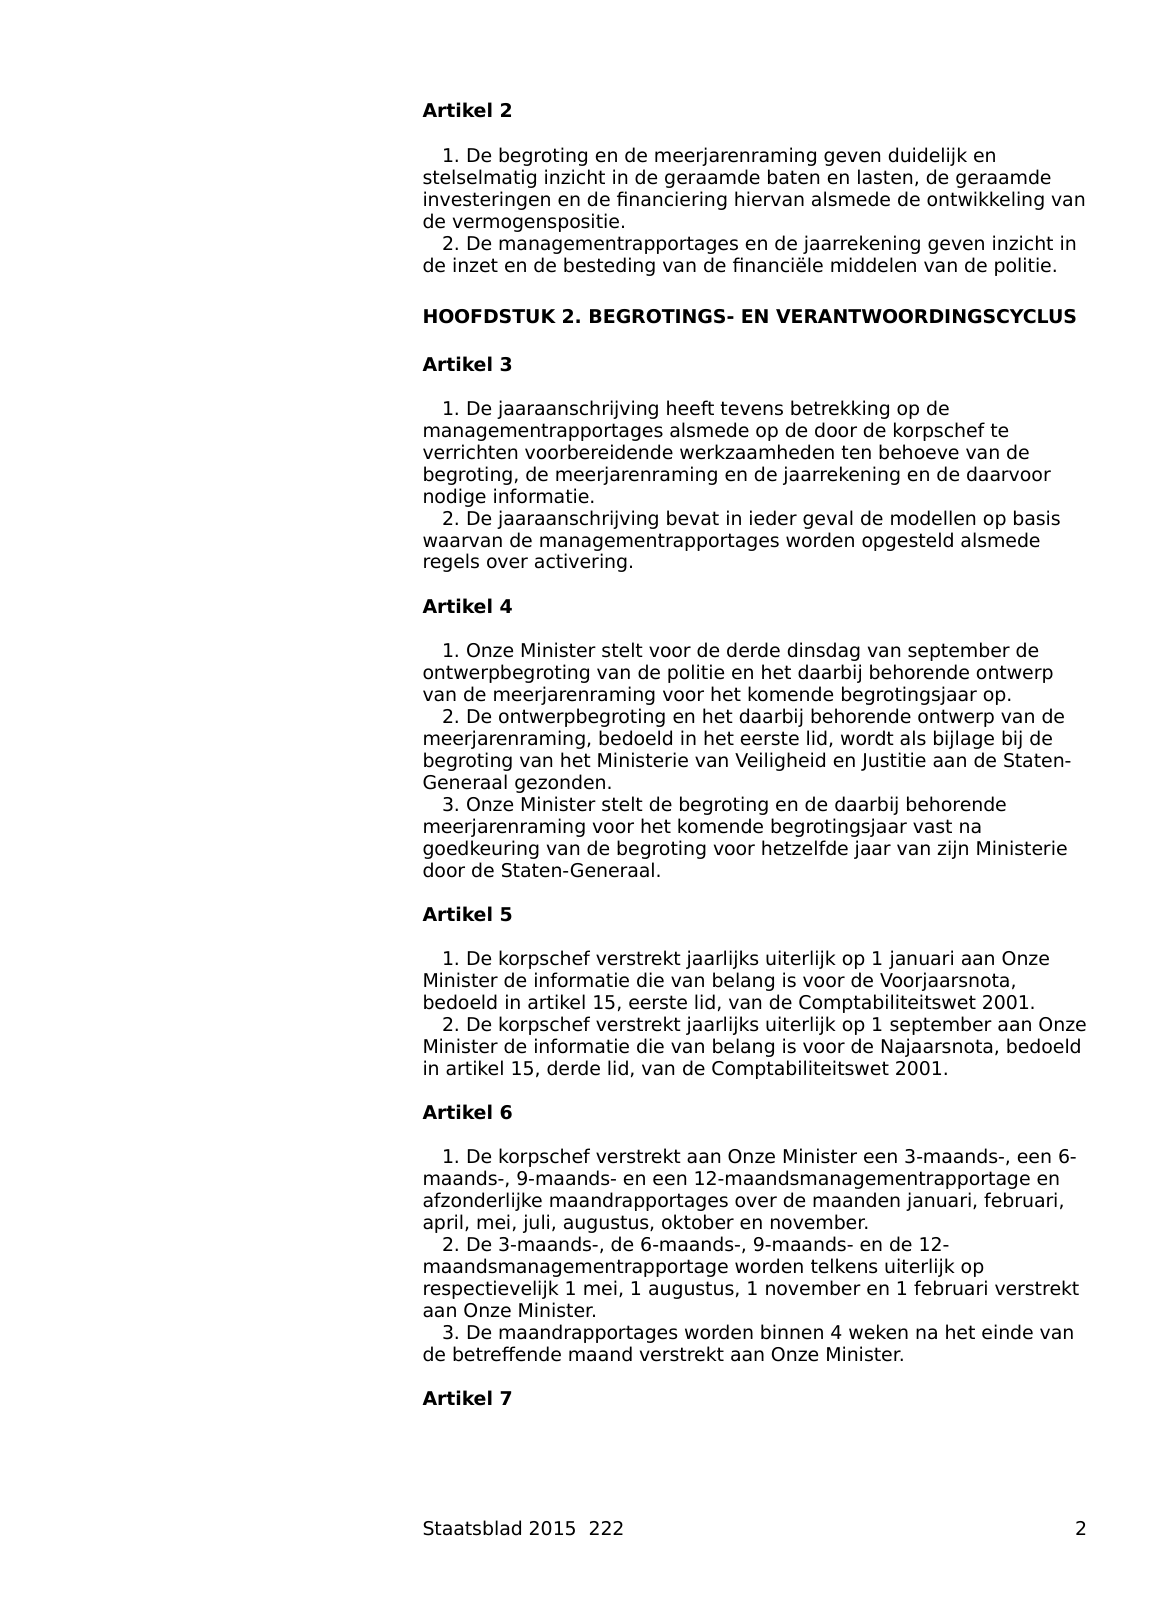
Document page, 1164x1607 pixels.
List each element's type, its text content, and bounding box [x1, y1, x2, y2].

text 1. Onze Minister stelt voor de derde dinsdag van september de ontwerpbegroting van de politie en het daarbij behorende ontwerp van de meerjarenraming voor het komende begrotingsjaar op. [422, 640, 1087, 706]
text 3. Onze Minister stelt de begroting en de daarbij behorende meerjarenraming voor het komende begrotingsjaar vast na goedkeuring van de begroting voor hetzelfde jaar van zijn Ministerie door de Staten-Generaal. [422, 794, 1087, 882]
text 2. De 3-maands-, de 6-maands-, 9-maands- en de 12-maandsmanagementrapportage worden telkens uiterlijk op respectievelijk 1 mei, 1 augustus, 1 november en 1 februari verstrekt aan Onze Minister. [422, 1234, 1087, 1322]
subtitle Artikel 6 [422, 1102, 1087, 1124]
subtitle Artikel 7 [422, 1388, 1087, 1410]
text 1. De korpschef verstrekt jaarlijks uiterlijk op 1 januari aan Onze Minister de informatie die van belang is voor de Voorjaarsnota, bedoeld in artikel 15, eerste lid, van de Comptabiliteitswet 2001. [422, 948, 1087, 1014]
subtitle Artikel 5 [422, 904, 1087, 926]
text 3. De maandrapportages worden binnen 4 weken na het einde van de betreffende maand verstrekt aan Onze Minister. [422, 1322, 1087, 1366]
subtitle Artikel 2 [422, 100, 1087, 122]
text 2. De jaaraanschrijving bevat in ieder geval de modellen op basis waarvan de managementrapportages worden opgesteld alsmede regels over activering. [422, 507, 1087, 573]
text 1. De korpschef verstrekt aan Onze Minister een 3-maands-, een 6-maands-, 9-maands- en een 12-maandsmanagementrapportage en afzonderlijke maandrapportages over de maanden januari, februari, april, mei, juli, augustus, oktober en november. [422, 1146, 1087, 1234]
text 1. De jaaraanschrijving heeft tevens betrekking op de managementrapportages alsmede op de door de korpschef te verrichten voorbereidende werkzaamheden ten behoeve van de begroting, de meerjarenraming en de jaarrekening en de daarvoor nodige informatie. [422, 398, 1087, 507]
subtitle Artikel 3 [422, 353, 1087, 375]
text 2. De korpschef verstrekt jaarlijks uiterlijk op 1 september aan Onze Minister de informatie die van belang is voor de Najaarsnota, bedoeld in artikel 15, derde lid, van de Comptabiliteitswet 2001. [422, 1014, 1087, 1080]
subtitle Artikel 4 [422, 596, 1087, 618]
text 2. De ontwerpbegroting en het daarbij behorende ontwerp van de meerjarenraming, bedoeld in het eerste lid, wordt als bijlage bij de begroting van het Ministerie van Veiligheid en Justitie aan de Staten-Generaal gezonden. [422, 706, 1087, 794]
subtitle HOOFDSTUK 2. BEGROTINGS- EN VERANTWOORDINGSCYCLUS [422, 306, 1087, 328]
text 2. De managementrapportages en de jaarrekening geven inzicht in de inzet en de besteding van de financiële middelen van de politie. [422, 232, 1087, 276]
text 1. De begroting en de meerjarenraming geven duidelijk en stelselmatig inzicht in de geraamde baten en lasten, de geraamde investeringen en de financiering hiervan alsmede de ontwikkeling van de vermogenspositie. [422, 144, 1087, 232]
